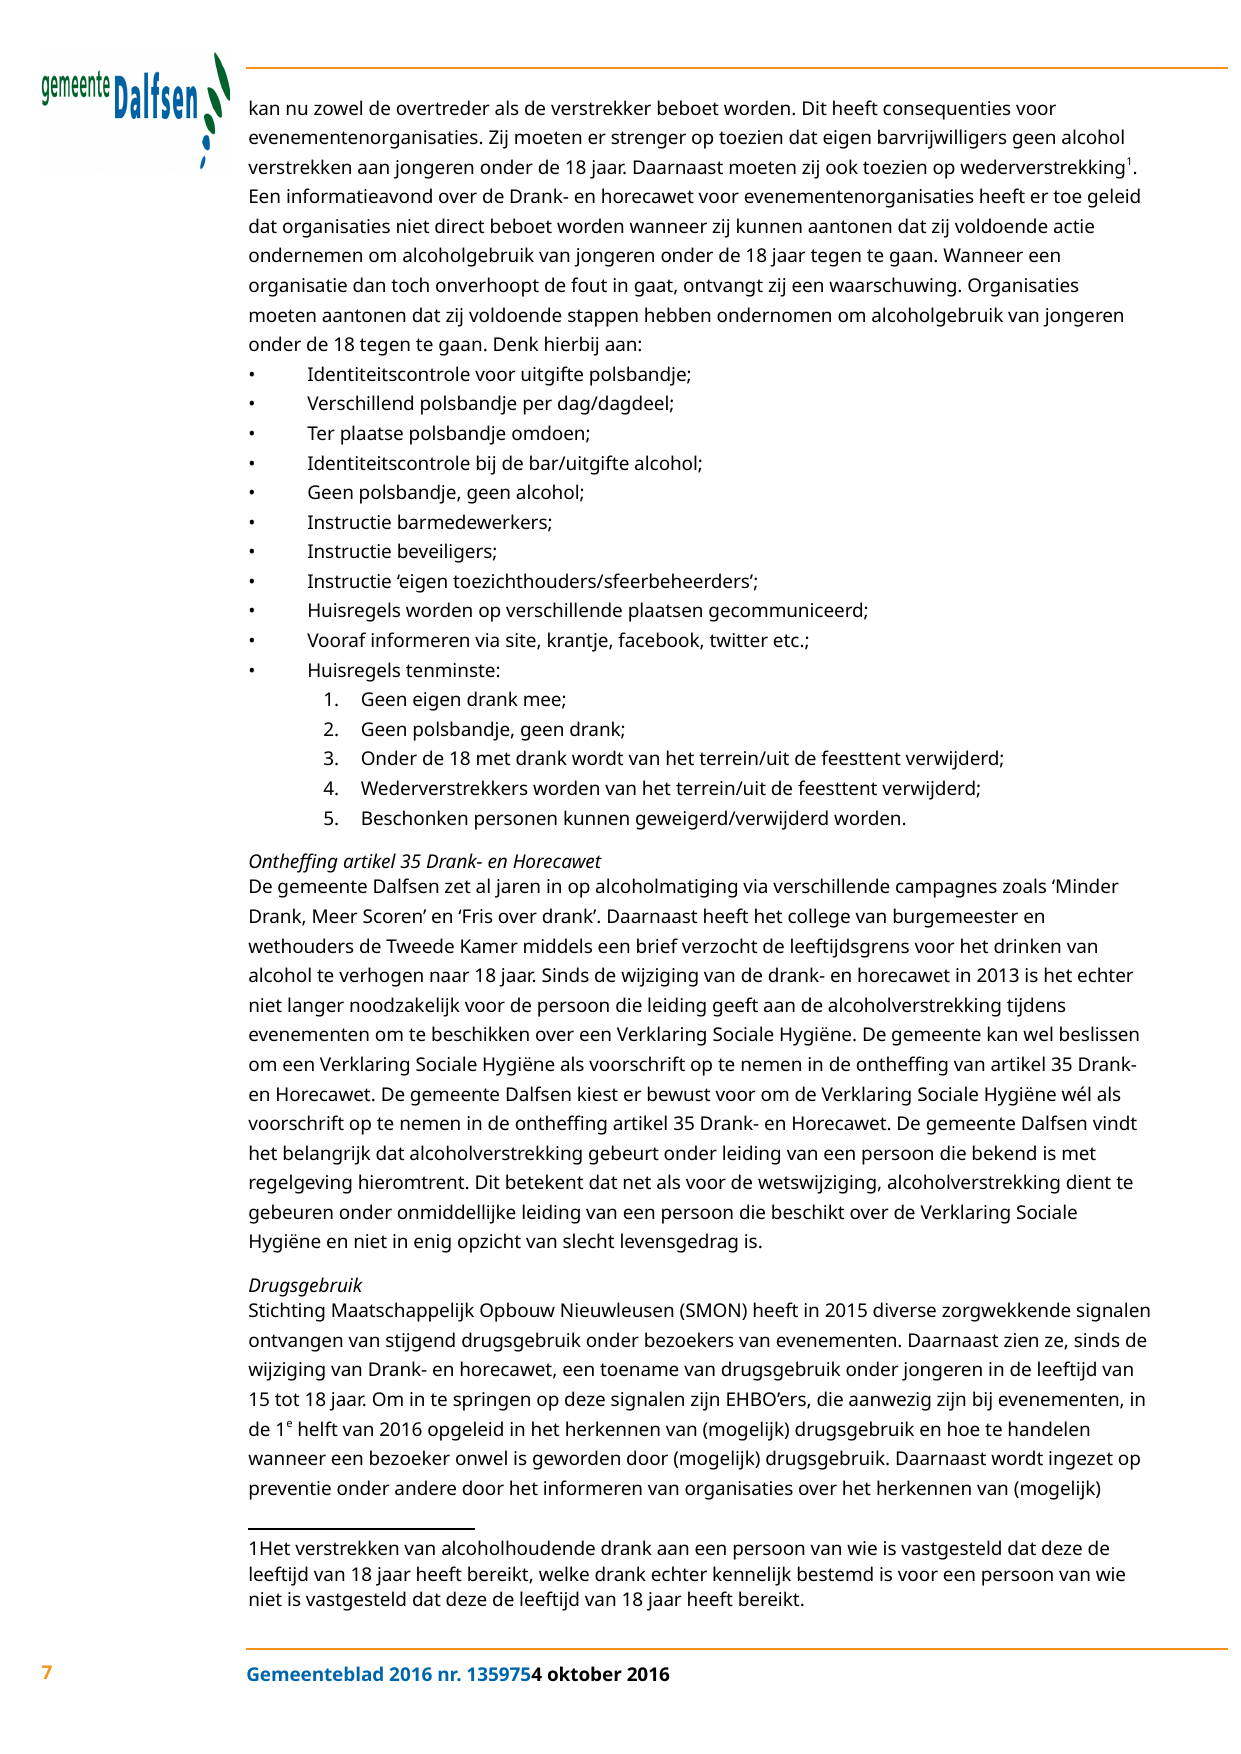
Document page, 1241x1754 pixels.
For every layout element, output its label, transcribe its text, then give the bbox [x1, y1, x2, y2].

text Ontheffing artikel 35 Drank- en Horecawet [248, 848, 1152, 874]
list Onder de 18 met drank wordt van het terrein/uit de feesttent verwijderd; [323, 746, 1152, 771]
text Stichting Maatschappelijk Opbouw Nieuwleusen (SMON) heeft in 2015 diverse zorgwekkende signalen ontvangen van stijgend drugsgebruik onder bezoekers van evenementen. Daarnaast zien ze, sinds de wijziging van Drank- en horecawet, een toename van drugsgebruik onder jongeren in de leeftijd van 15 tot 18 jaar. Om in te springen op deze signalen zijn EHBO’ers, die aanwezig zijn bij evenementen, in de 1e helft van 2016 opgeleid in het herkennen van (mogelijk) drugsgebruik en hoe te handelen wanneer een bezoeker onwel is geworden door (mogelijk) drugsgebruik. Daarnaast wordt ingezet op preventie onder andere door het informeren van organisaties over het herkennen van (mogelijk) [248, 1297, 1152, 1501]
list Ter plaatse polsbandje omdoen; [248, 420, 1152, 446]
picture [41, 47, 231, 172]
text Het verstrekken van alcoholhoudende drank aan een persoon van wie is vastgesteld dat deze de leeftijd van 18 jaar heeft bereikt, welke drank echter kennelijk bestemd is voor een persoon van wie niet is vastgesteld dat deze de leeftijd van 18 jaar heeft bereikt. [248, 1535, 1152, 1612]
list Identiteitscontrole voor uitgifte polsbandje; [248, 361, 1152, 387]
list Beschonken personen kunnen geweigerd/verwijderd worden. [323, 805, 1152, 831]
list Geen polsbandje, geen drank; [323, 716, 1152, 742]
list Verschillend polsbandje per dag/dagdeel; [248, 391, 1152, 416]
text kan nu zowel de overtreder als de verstrekker beboet worden. Dit heeft consequenties voor evenementenorganisaties. Zij moeten er strenger op toezien dat eigen barvrijwilligers geen alcohol verstrekken aan jongeren onder de 18 jaar. Daarnaast moeten zij ook toezien op wederverstrekking. Een informatieavond over de Drank- en horecawet voor evenementenorganisaties heeft er toe geleid dat organisaties niet direct beboet worden wanneer zij kunnen aantonen dat zij voldoende actie ondernemen om alcoholgebruik van jongeren onder de 18 jaar tegen te gaan. Wanneer een organisatie dan toch onverhoopt de fout in gaat, ontvangt zij een waarschuwing. Organisaties moeten aantonen dat zij voldoende stappen hebben ondernomen om alcoholgebruik van jongeren onder de 18 tegen te gaan. Denk hierbij aan: [248, 95, 1152, 357]
list Huisregels worden op verschillende plaatsen gecommuniceerd; [248, 598, 1152, 623]
text De gemeente Dalfsen zet al jaren in op alcoholmatiging via verschillende campagnes zoals ‘Minder Drank, Meer Scoren’ en ‘Fris over drank’. Daarnaast heeft het college van burgemeester en wethouders de Tweede Kamer middels een brief verzocht de leeftijdsgrens voor het drinken van alcohol te verhogen naar 18 jaar. Sinds de wijziging van de drank- en horecawet in 2013 is het echter niet langer noodzakelijk voor de persoon die leiding geeft aan de alcoholverstrekking tijdens evenementen om te beschikken over een Verklaring Sociale Hygiëne. De gemeente kan wel beslissen om een Verklaring Sociale Hygiëne als voorschrift op te nemen in de ontheffing van artikel 35 Drank- en Horecawet. De gemeente Dalfsen kiest er bewust voor om de Verklaring Sociale Hygiëne wél als voorschrift op te nemen in de ontheffing artikel 35 Drank- en Horecawet. De gemeente Dalfsen vindt het belangrijk dat alcoholverstrekking gebeurt onder leiding van een persoon die bekend is met regelgeving hieromtrent. Dit betekent dat net als voor de wetswijziging, alcoholverstrekking dient te gebeuren onder onmiddellijke leiding van een persoon die beschikt over de Verklaring Sociale Hygiëne en niet in enig opzicht van slecht levensgedrag is. [248, 874, 1152, 1254]
list Geen polsbandje, geen alcohol; [248, 479, 1152, 505]
list Wederverstrekkers worden van het terrein/uit de feesttent verwijderd; [323, 775, 1152, 801]
list Instructie barmedewerkers; [248, 509, 1152, 535]
text Drugsgebruik [248, 1272, 1152, 1297]
list Geen eigen drank mee; [323, 686, 1152, 712]
list Instructie beveiligers; [248, 538, 1152, 564]
list Vooraf informeren via site, krantje, facebook, twitter etc.; [248, 627, 1152, 653]
list Identiteitscontrole bij de bar/uitgifte alcohol; [248, 450, 1152, 476]
list Huisregels tenminste: [248, 657, 1152, 683]
list Instructie ‘eigen toezichthouders/sfeerbeheerders’; [248, 568, 1152, 594]
